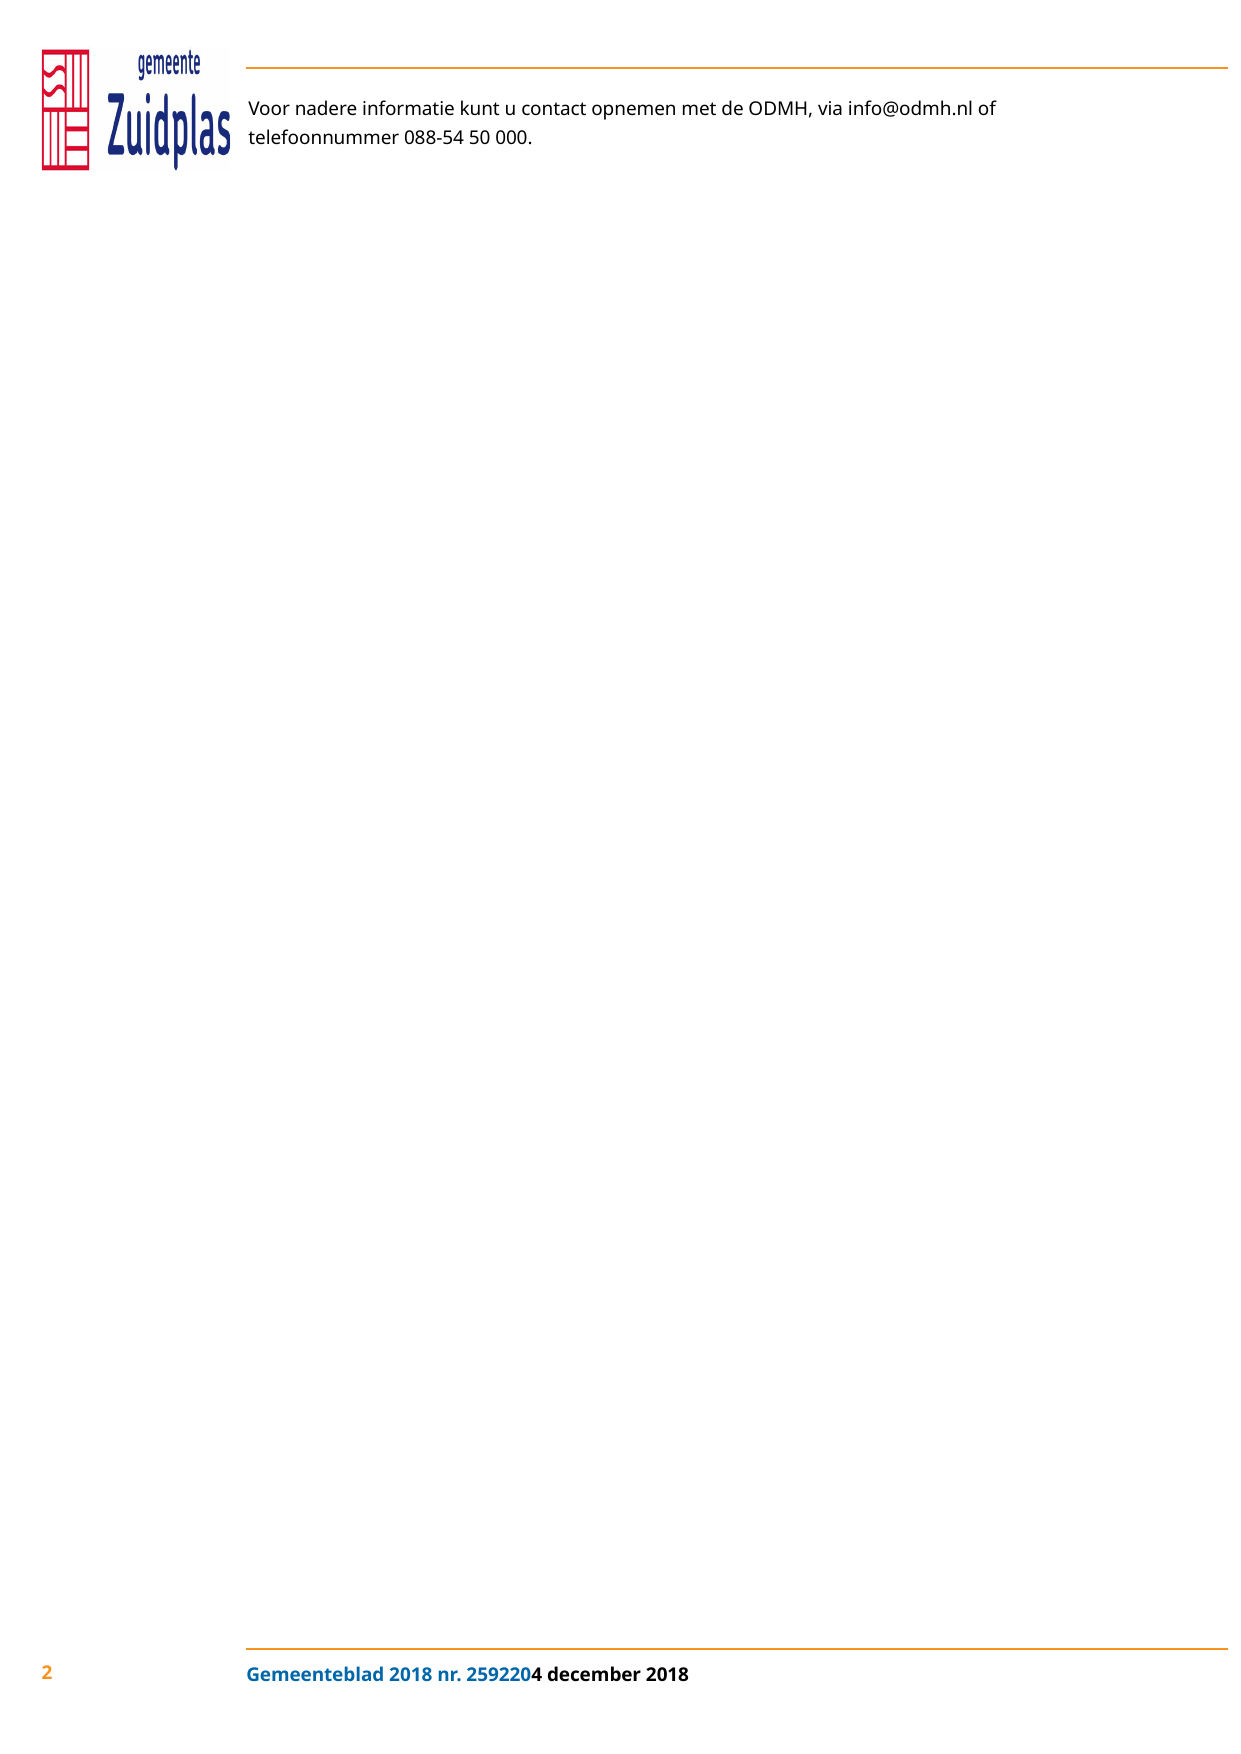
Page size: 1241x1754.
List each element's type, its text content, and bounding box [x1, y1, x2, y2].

text Voor nadere informatie kunt u contact opnemen met de ODMH, via info@odmh.nl of telefoonnummer 088-54 50 000. [248, 95, 1152, 150]
picture [41, 47, 231, 172]
